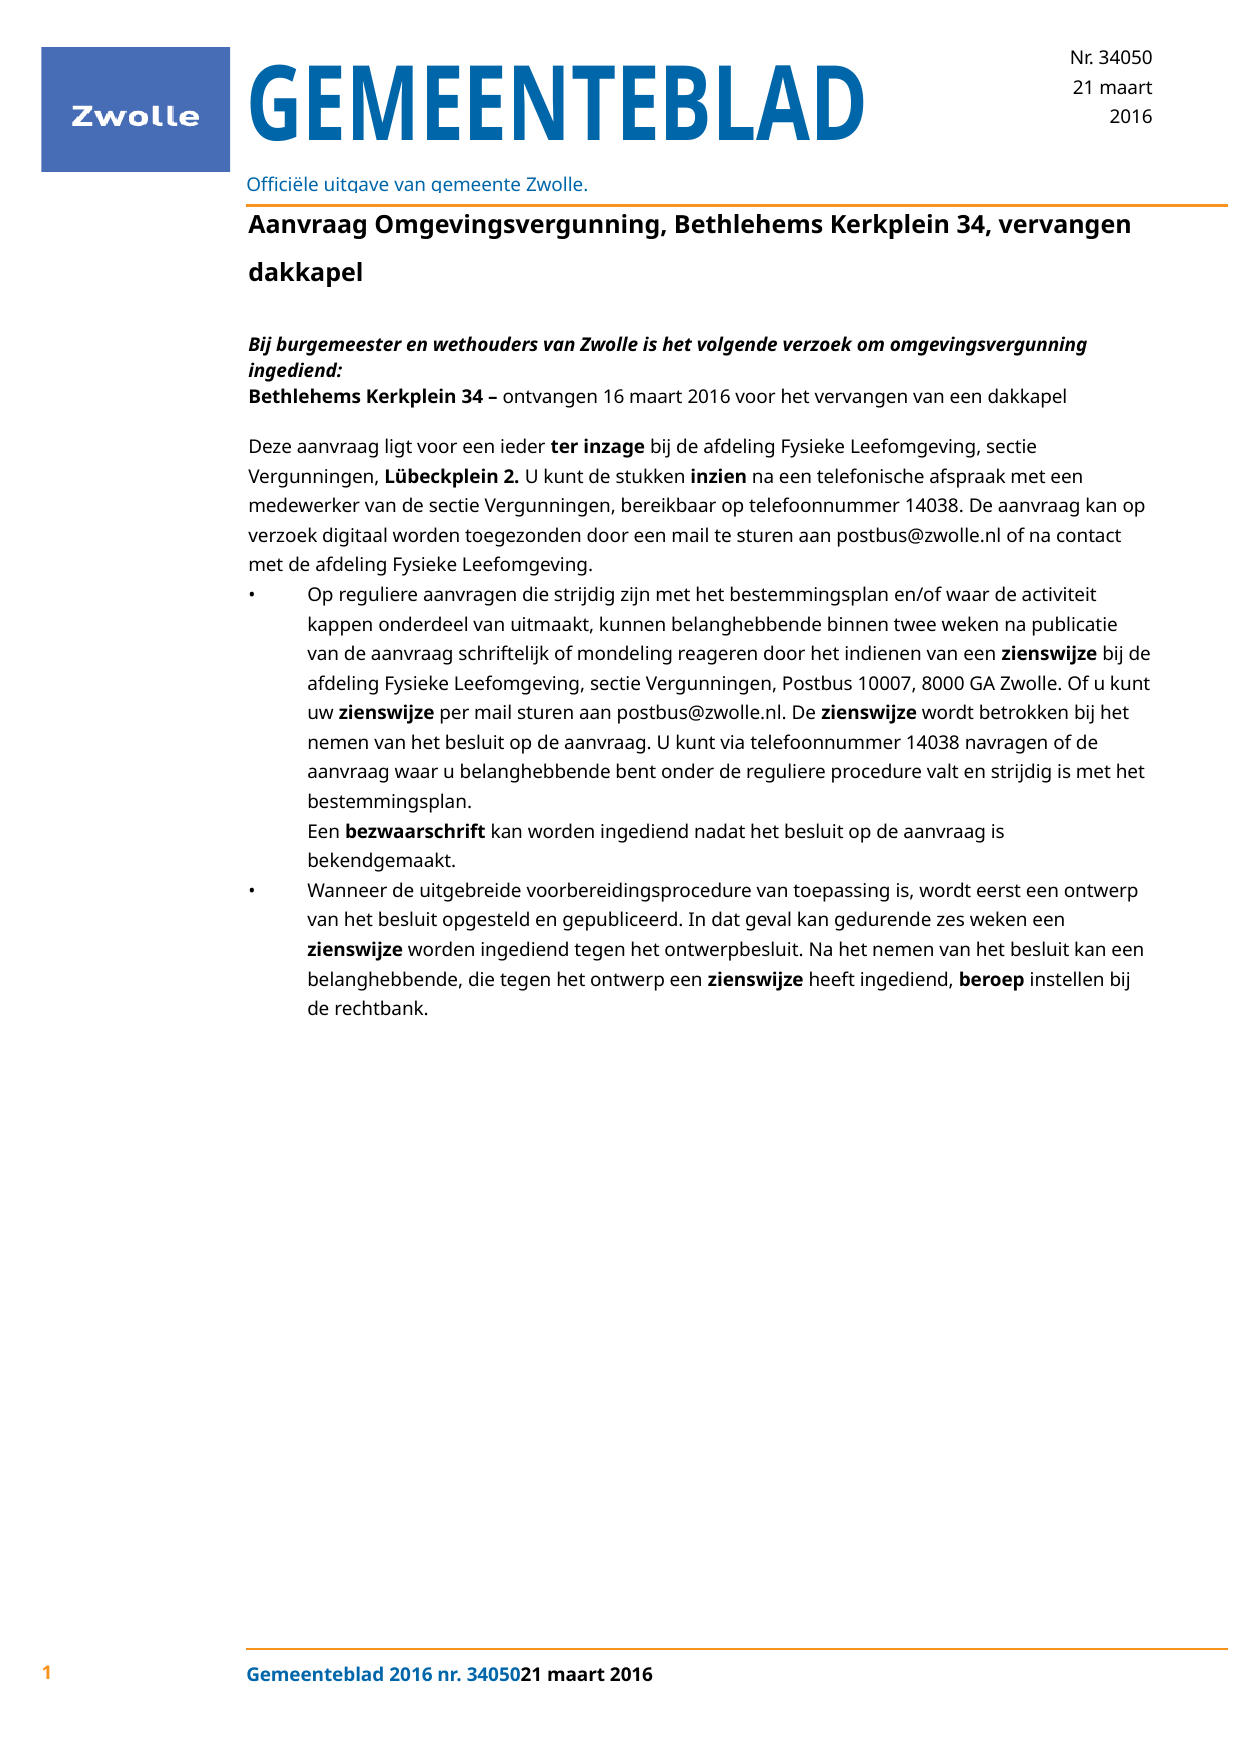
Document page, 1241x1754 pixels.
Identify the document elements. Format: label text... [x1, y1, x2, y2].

text Aanvraag Omgevingsvergunning, Bethlehems Kerkplein 34, vervangen dakkapel [248, 207, 1152, 288]
text Deze aanvraag ligt voor een ieder ter inzage bij de afdeling Fysieke Leefomgeving, sectie Vergunningen, Lübeckplein 2. U kunt de stukken inzien na een telefonische afspraak met een medewerker van de sectie Vergunningen, bereikbaar op telefoonnummer 14038. De aanvraag kan op verzoek digitaal worden toegezonden door een mail te sturen aan postbus@zwolle.nl of na contact met de afdeling Fysieke Leefomgeving. [248, 433, 1152, 577]
text Bethlehems Kerkplein 34 – ontvangen 16 maart 2016 voor het vervangen van een dakkapel [248, 383, 1152, 409]
list Wanneer de uitgebreide voorbereidingsprocedure van toepassing is, wordt eerst een ontwerp van het besluit opgesteld en gepubliceerd. In dat geval kan gedurende zes weken een zienswijze worden ingediend tegen het ontwerpbesluit. Na het nemen van het besluit kan een belanghebbende, die tegen het ontwerp een zienswijze heeft ingediend, beroep instellen bij de rechtbank. [248, 877, 1152, 1021]
picture [41, 47, 231, 172]
text Bij burgemeester en wethouders van Zwolle is het volgende verzoek om omgevingsvergunning ingediend: [248, 331, 1152, 383]
list Een bezwaarschrift kan worden ingediend nadat het besluit op de aanvraag is bekendgemaakt. [248, 818, 1152, 873]
list Op reguliere aanvragen die strijdig zijn met het bestemmingsplan en/of waar de activiteit kappen onderdeel van uitmaakt, kunnen belanghebbende binnen twee weken na publicatie van de aanvraag schriftelijk of mondeling reageren door het indienen van een zienswijze bij de afdeling Fysieke Leefomgeving, sectie Vergunningen, Postbus 10007, 8000 GA Zwolle. Of u kunt uw zienswijze per mail sturen aan postbus@zwolle.nl. De zienswijze wordt betrokken bij het nemen van het besluit op de aanvraag. U kunt via telefoonnummer 14038 navragen of de aanvraag waar u belanghebbende bent onder de reguliere procedure valt en strijdig is met het bestemmingsplan. [248, 581, 1152, 814]
